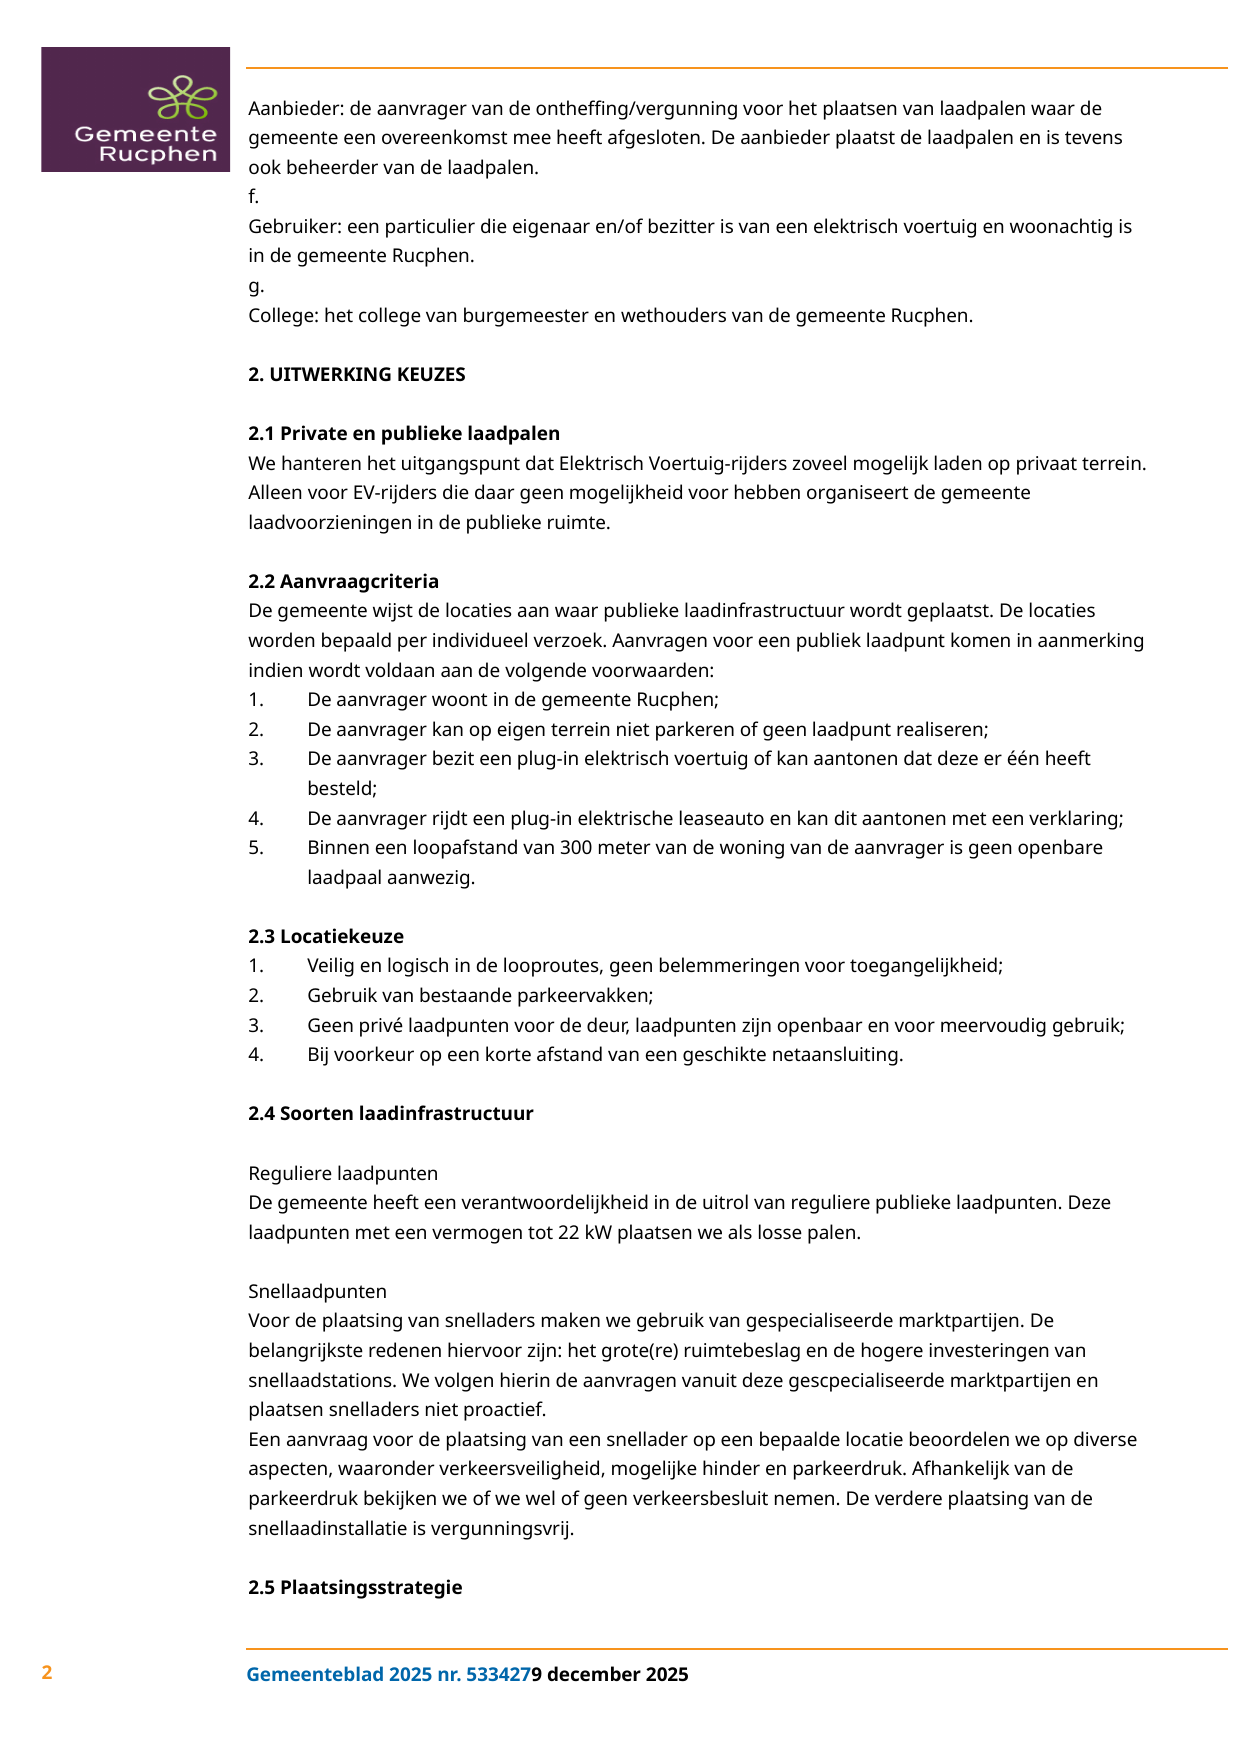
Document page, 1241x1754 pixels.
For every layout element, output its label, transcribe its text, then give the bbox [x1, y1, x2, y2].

text 2.3 Locatiekeuze [248, 923, 1152, 949]
list Binnen een loopafstand van 300 meter van de woning van de aanvrager is geen openbare laadpaal aanwezig. [248, 834, 1152, 890]
text Voor de plaatsing van snelladers maken we gebruik van gespecialiseerde marktpartijen. De belangrijkste redenen hiervoor zijn: het grote(re) ruimtebeslag en de hogere investeringen van snellaadstations. We volgen hierin de aanvragen vanuit deze gescpecialiseerde marktpartijen en plaatsen snelladers niet proactief. [248, 1308, 1152, 1422]
text Aanbieder: de aanvrager van de ontheffing/vergunning voor het plaatsen van laadpalen waar de gemeente een overeenkomst mee heeft afgesloten. De aanbieder plaatst de laadpalen en is tevens ook beheerder van de laadpalen. [248, 95, 1152, 180]
text 2.5 Plaatsingsstrategie [248, 1574, 1152, 1600]
text f. [248, 183, 1152, 209]
text We hanteren het uitgangspunt dat Elektrisch Voertuig-rijders zoveel mogelijk laden op privaat terrein. Alleen voor EV-rijders die daar geen mogelijkheid voor hebben organiseert de gemeente laadvoorzieningen in de publieke ruimte. [248, 450, 1152, 535]
text Een aanvraag voor de plaatsing van een snellader op een bepaalde locatie beoordelen we op diverse aspecten, waaronder verkeersveiligheid, mogelijke hinder en parkeerdruk. Afhankelijk van de parkeerdruk bekijken we of we wel of geen verkeersbesluit nemen. De verdere plaatsing van de snellaadinstallatie is vergunningsvrij. [248, 1426, 1152, 1541]
text De gemeente wijst de locaties aan waar publieke laadinfrastructuur wordt geplaatst. De locaties worden bepaald per individueel verzoek. Aanvragen voor een publiek laadpunt komen in aanmerking indien wordt voldaan aan de volgende voorwaarden: [248, 598, 1152, 683]
text 2.4 Soorten laadinfrastructuur [248, 1101, 1152, 1126]
list De aanvrager kan op eigen terrein niet parkeren of geen laadpunt realiseren; [248, 716, 1152, 742]
list Bij voorkeur op een korte afstand van een geschikte netaansluiting. [248, 1041, 1152, 1067]
list Gebruik van bestaande parkeervakken; [248, 982, 1152, 1008]
text De gemeente heeft een verantwoordelijkheid in de uitrol van reguliere publieke laadpunten. Deze laadpunten met een vermogen tot 22 kW plaatsen we als losse palen. [248, 1189, 1152, 1245]
text 2.2 Aanvraagcriteria [248, 568, 1152, 594]
list Veilig en logisch in de looproutes, geen belemmeringen voor toegangelijkheid; [248, 953, 1152, 978]
picture [41, 47, 231, 172]
text g. [248, 272, 1152, 298]
text Snellaadpunten [248, 1278, 1152, 1304]
list De aanvrager woont in de gemeente Rucphen; [248, 686, 1152, 712]
text 2.1 Private en publieke laadpalen [248, 420, 1152, 446]
text College: het college van burgemeester en wethouders van de gemeente Rucphen. [248, 302, 1152, 328]
text Reguliere laadpunten [248, 1160, 1152, 1186]
text Gebruiker: een particulier die eigenaar en/of bezitter is van een elektrisch voertuig en woonachtig is in de gemeente Rucphen. [248, 213, 1152, 268]
text 2. UITWERKING KEUZES [248, 361, 1152, 387]
list Geen privé laadpunten voor de deur, laadpunten zijn openbaar en voor meervoudig gebruik; [248, 1012, 1152, 1038]
list De aanvrager rijdt een plug-in elektrische leaseauto en kan dit aantonen met een verklaring; [248, 805, 1152, 831]
list De aanvrager bezit een plug-in elektrisch voertuig of kan aantonen dat deze er één heeft besteld; [248, 746, 1152, 801]
